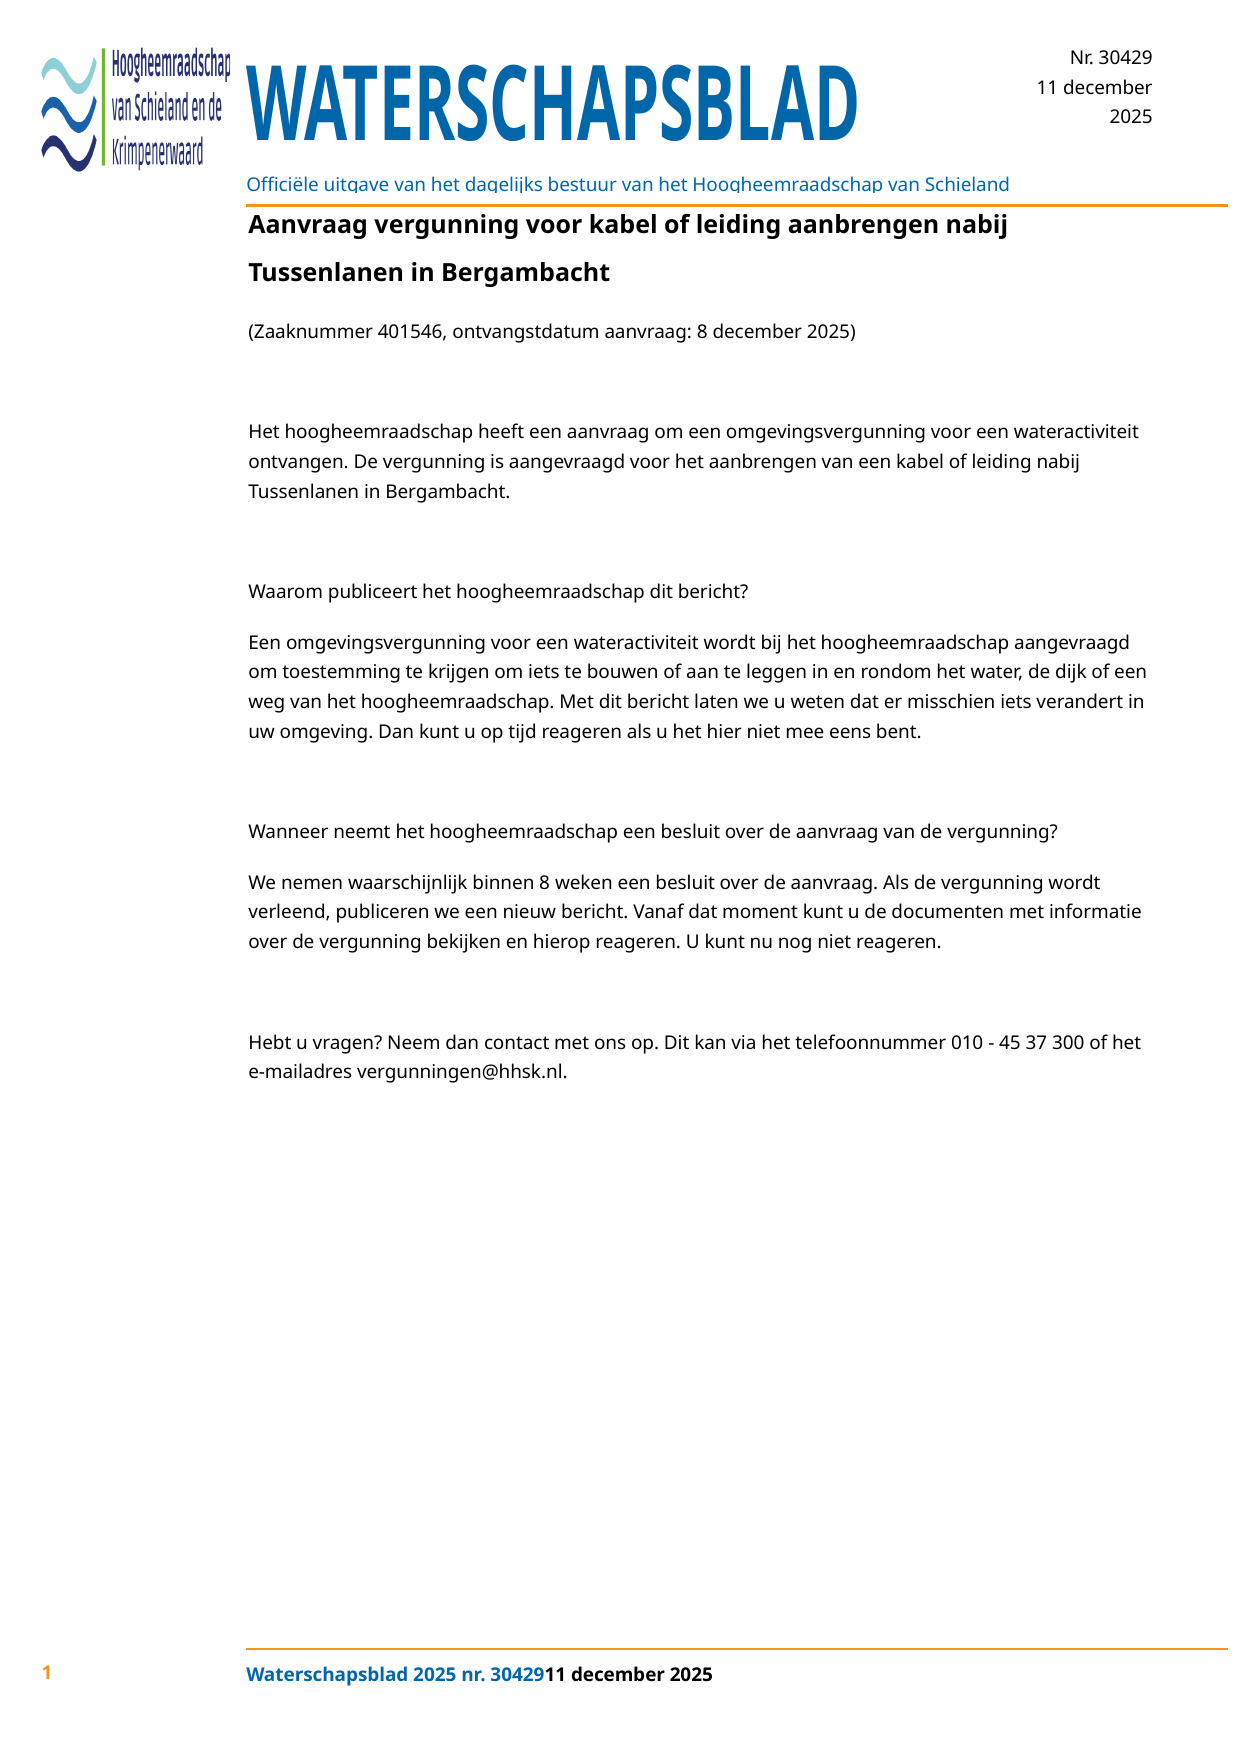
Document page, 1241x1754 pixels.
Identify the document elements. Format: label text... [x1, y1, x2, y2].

text Hebt u vragen? Neem dan contact met ons op. Dit kan via het telefoonnummer 010 - 45 37 300 of het e-mailadres vergunningen@hhsk.nl. [248, 1029, 1152, 1084]
text We nemen waarschijnlijk binnen 8 weken een besluit over de aanvraag. Als de vergunning wordt verleend, publiceren we een nieuw bericht. Vanaf dat moment kunt u de documenten met informatie over de vergunning bekijken en hierop reageren. U kunt nu nog niet reageren. [248, 869, 1152, 954]
text Wanneer neemt het hoogheemraadschap een besluit over de aanvraag van de vergunning? [248, 819, 1152, 844]
text Aanvraag vergunning voor kabel of leiding aanbrengen nabij Tussenlanen in Bergambacht [248, 207, 1152, 288]
text (Zaaknummer 401546, ontvangstdatum aanvraag: 8 december 2025) [248, 318, 1152, 344]
text Waarom publiceert het hoogheemraadschap dit bericht? [248, 579, 1152, 604]
picture [41, 47, 231, 172]
text Het hoogheemraadschap heeft een aanvraag om een omgevingsvergunning voor een wateractiviteit ontvangen. De vergunning is aangevraagd voor het aanbrengen van een kabel of leiding nabij Tussenlanen in Bergambacht. [248, 419, 1152, 504]
text Een omgevingsvergunning voor een wateractiviteit wordt bij het hoogheemraadschap aangevraagd om toestemming te krijgen om iets te bouwen of aan te leggen in en rondom het water, de dijk of een weg van het hoogheemraadschap. Met dit bericht laten we u weten dat er misschien iets verandert in uw omgeving. Dan kunt u op tijd reageren als u het hier niet mee eens bent. [248, 629, 1152, 744]
